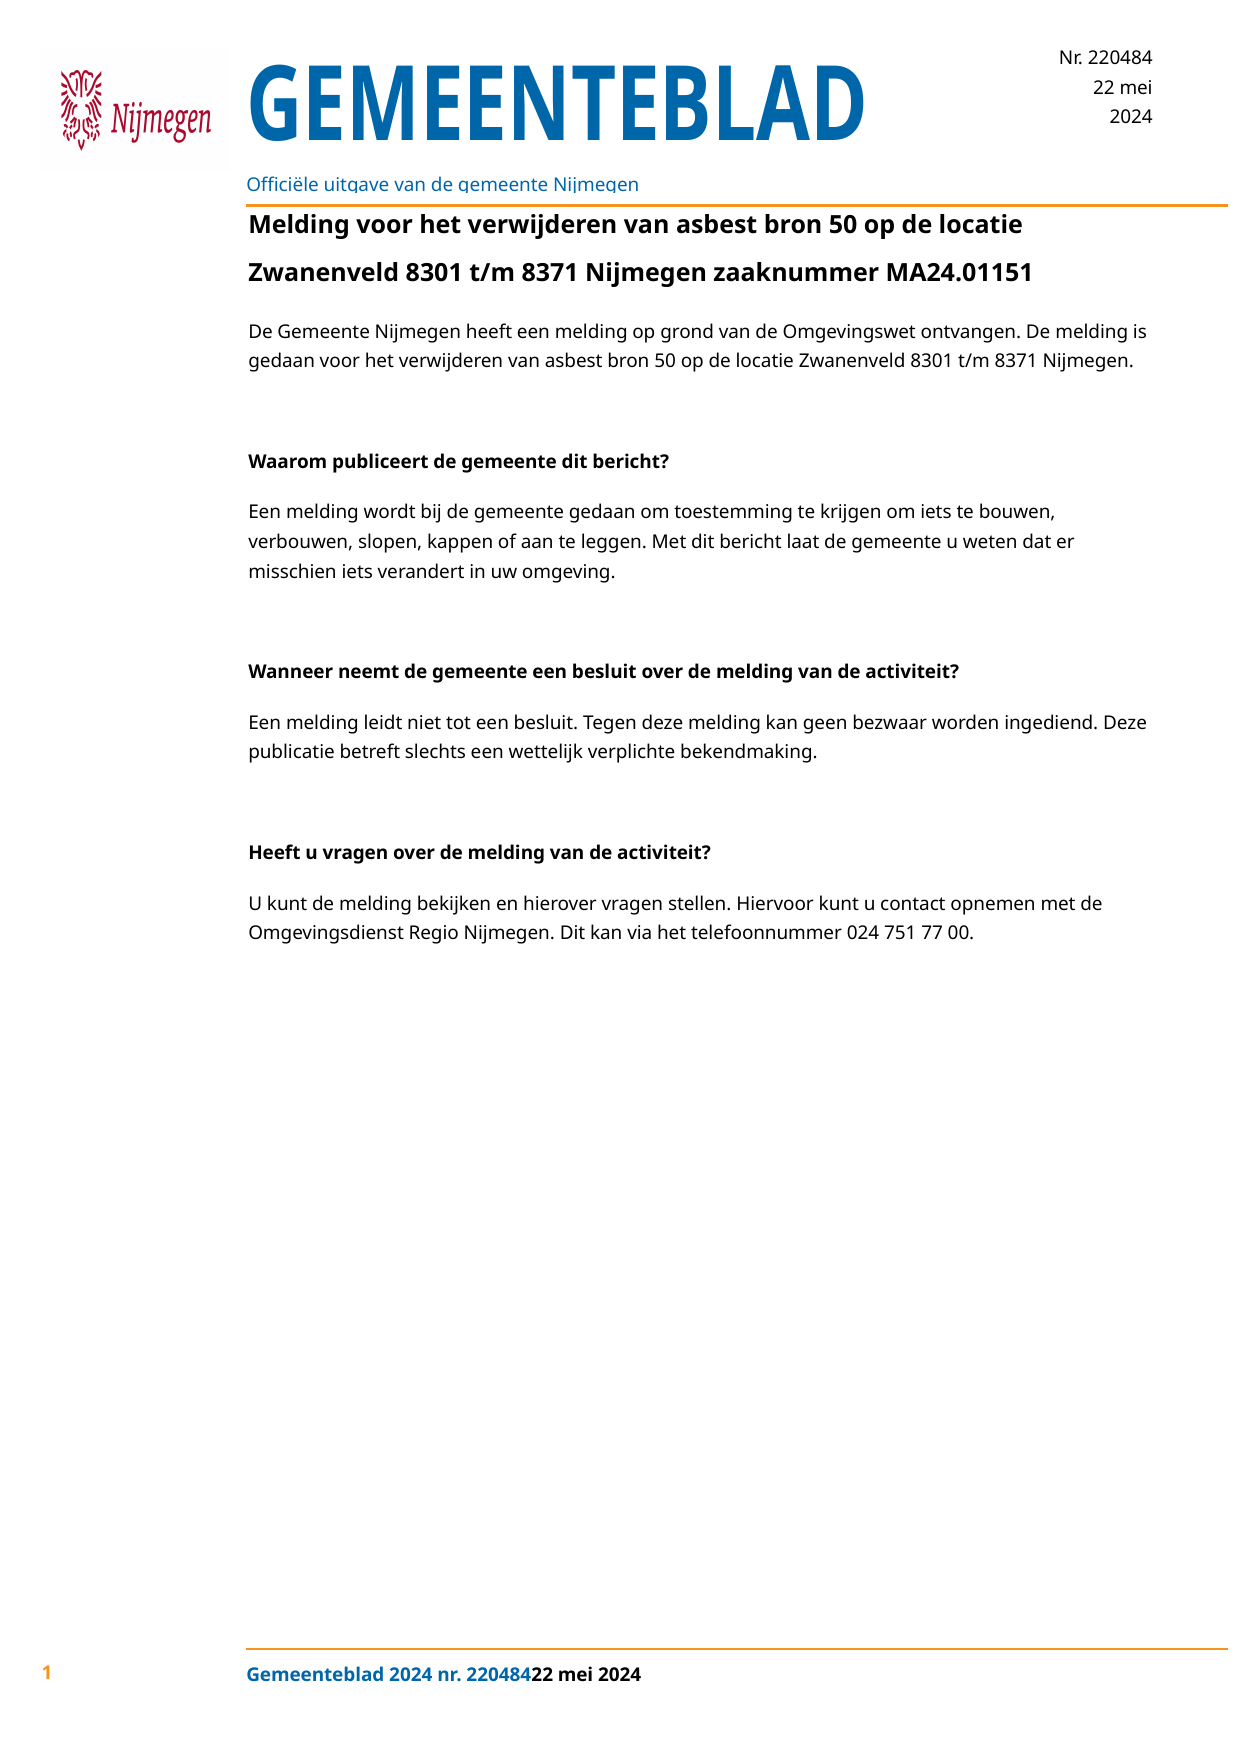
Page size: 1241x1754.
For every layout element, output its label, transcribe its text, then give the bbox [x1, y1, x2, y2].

text Heeft u vragen over de melding van de activiteit? [248, 839, 1152, 865]
text Wanneer neemt de gemeente een besluit over de melding van de activiteit? [248, 659, 1152, 684]
text Een melding leidt niet tot een besluit. Tegen deze melding kan geen bezwaar worden ingediend. Deze publicatie betreft slechts een wettelijk verplichte bekendmaking. [248, 709, 1152, 764]
text De Gemeente Nijmegen heeft een melding op grond van de Omgevingswet ontvangen. De melding is gedaan voor het verwijderen van asbest bron 50 op de locatie Zwanenveld 8301 t/m 8371 Nijmegen. [248, 318, 1152, 373]
text Waarom publiceert de gemeente dit bericht? [248, 448, 1152, 474]
picture [41, 47, 231, 172]
text U kunt de melding bekijken en hierover vragen stellen. Hiervoor kunt u contact opnemen met de Omgevingsdienst Regio Nijmegen. Dit kan via het telefoonnummer 024 751 77 00. [248, 890, 1152, 945]
text Een melding wordt bij de gemeente gedaan om toestemming te krijgen om iets te bouwen, verbouwen, slopen, kappen of aan te leggen. Met dit bericht laat de gemeente u weten dat er misschien iets verandert in uw omgeving. [248, 499, 1152, 584]
text Melding voor het verwijderen van asbest bron 50 op de locatie Zwanenveld 8301 t/m 8371 Nijmegen zaaknummer MA24.01151 [248, 207, 1152, 288]
